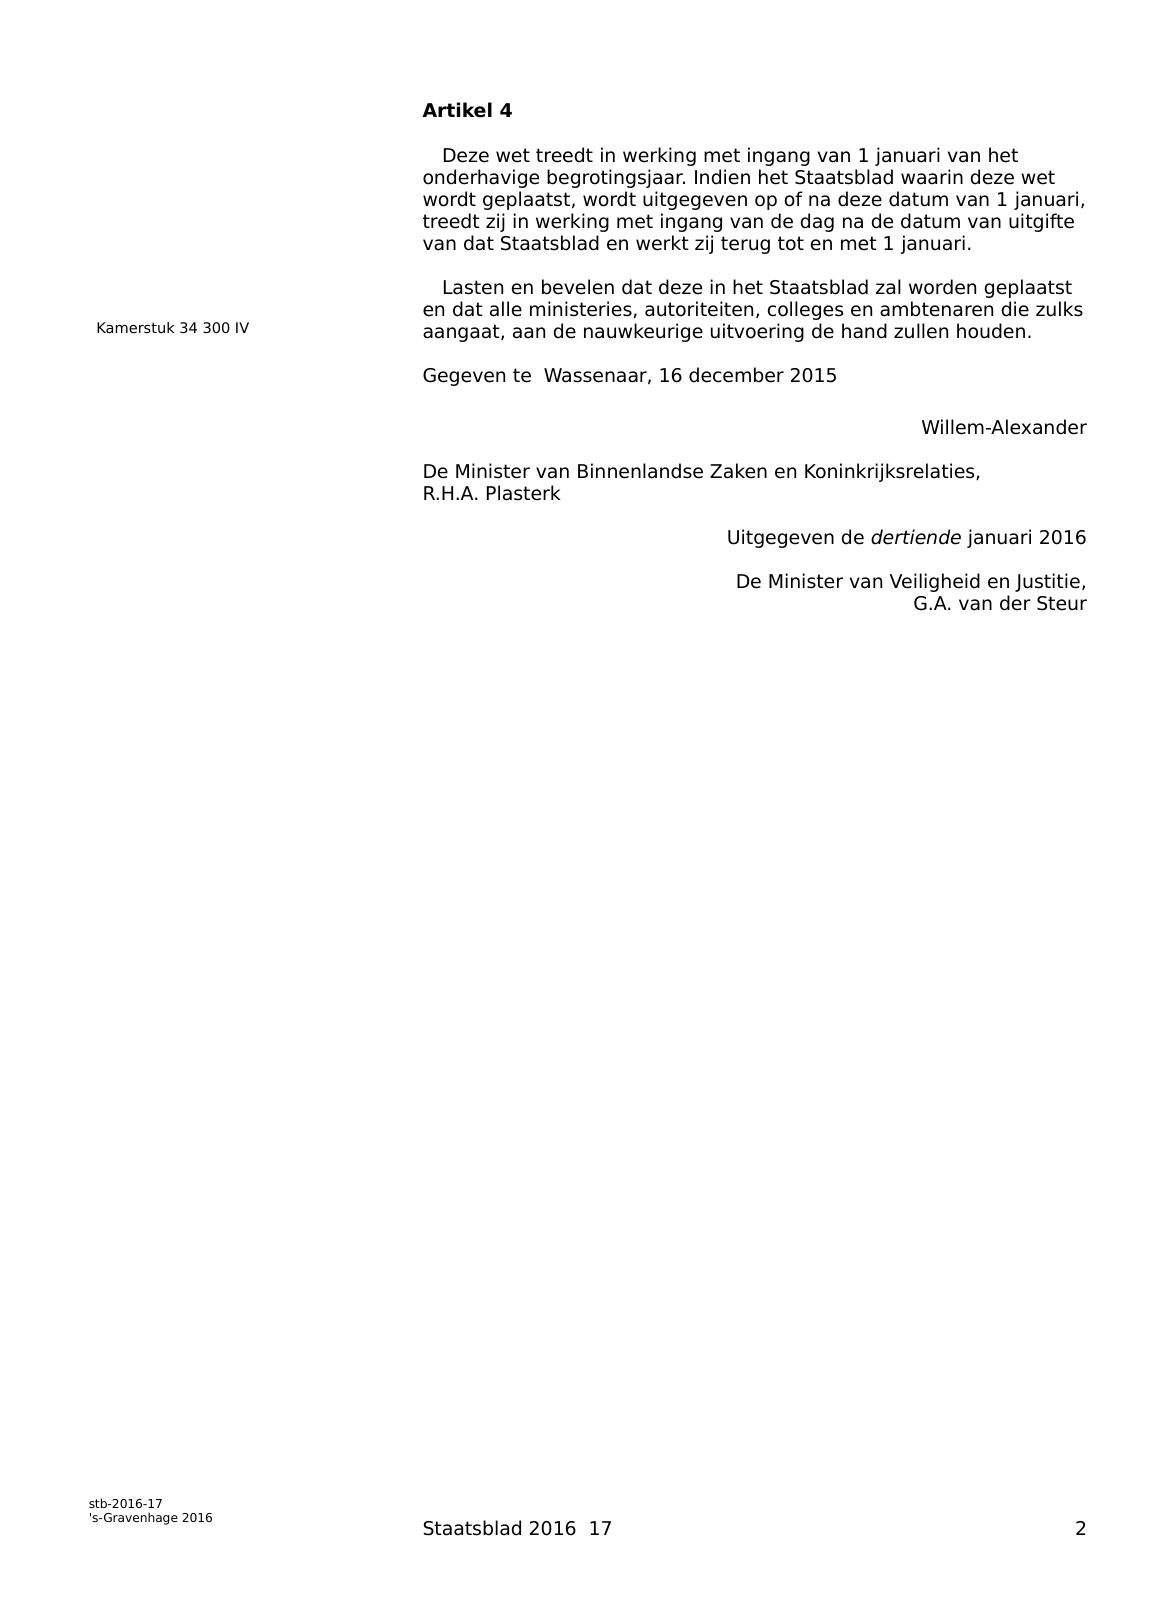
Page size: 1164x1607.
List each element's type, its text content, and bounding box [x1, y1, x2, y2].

text stb-2016-17 [88, 1497, 323, 1511]
text Kamerstuk 34 300 IV [77, 319, 396, 337]
text Willem-Alexander [422, 417, 1087, 439]
text Uitgegeven de dertiende januari 2016 [422, 527, 1087, 549]
text Lasten en bevelen dat deze in het Staatsblad zal worden geplaatst en dat alle ministeries, autoriteiten, colleges en ambtenaren die zulks aangaat, aan de nauwkeurige uitvoering de hand zullen houden. [422, 277, 1087, 343]
text Gegeven te Wassenaar, 16 december 2015 [422, 365, 1087, 387]
text 's-Gravenhage 2016 [88, 1511, 323, 1525]
text De Minister van Binnenlandse Zaken en Koninkrijksrelaties, R.H.A. Plasterk [422, 461, 1087, 505]
text Deze wet treedt in werking met ingang van 1 januari van het onderhavige begrotingsjaar. Indien het Staatsblad waarin deze wet wordt geplaatst, wordt uitgegeven op of na deze datum van 1 januari, treedt zij in werking met ingang van de dag na de datum van uitgifte van dat Staatsblad en werkt zij terug tot en met 1 januari. [422, 144, 1087, 254]
text De Minister van Veiligheid en Justitie, G.A. van der Steur [422, 571, 1087, 615]
subtitle Artikel 4 [422, 100, 1087, 122]
